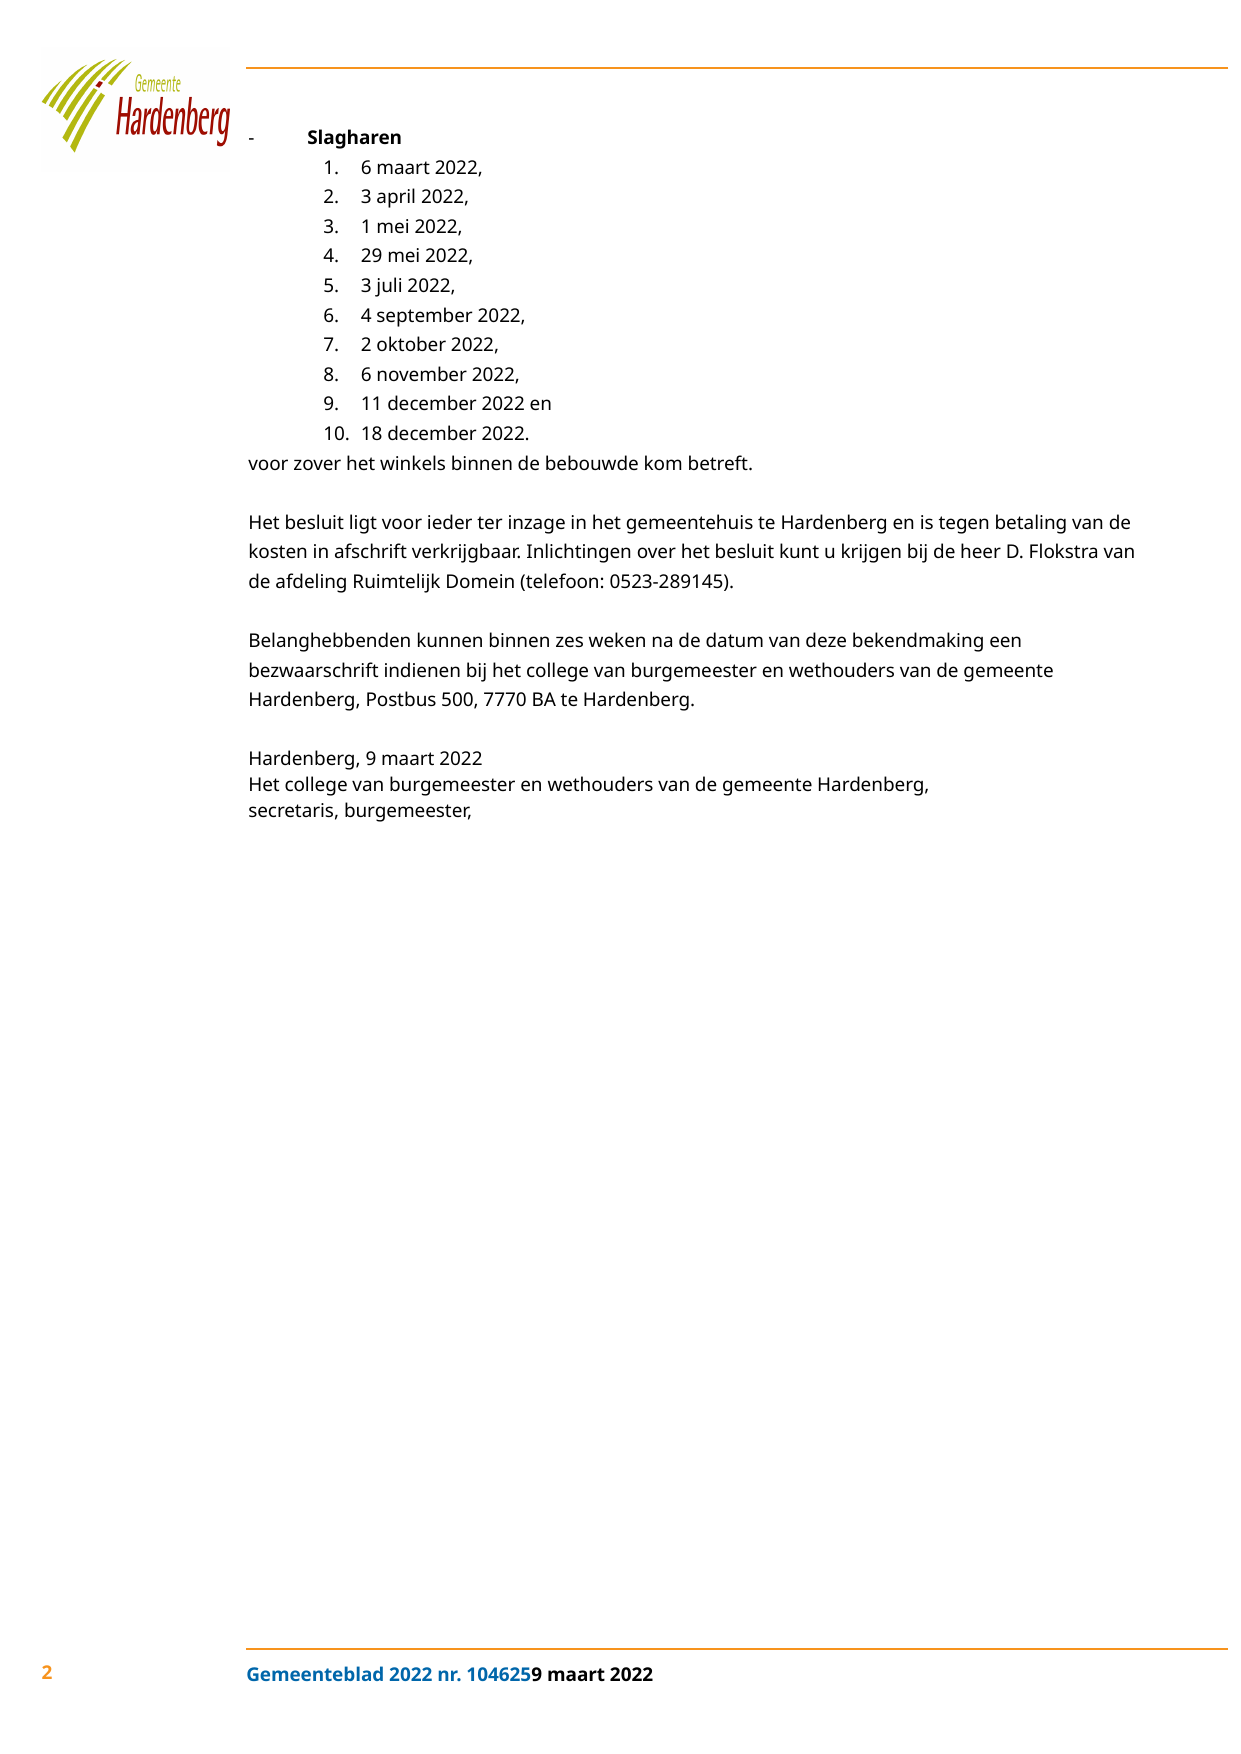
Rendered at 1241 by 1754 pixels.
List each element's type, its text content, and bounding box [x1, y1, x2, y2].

list 3 juli 2022, [323, 272, 1152, 298]
list 18 december 2022. [323, 420, 1152, 446]
list 6 november 2022, [323, 361, 1152, 387]
list 4 september 2022, [323, 302, 1152, 328]
text Het college van burgemeester en wethouders van de gemeente Hardenberg, [248, 771, 1152, 797]
list 1 mei 2022, [323, 213, 1152, 239]
list 2 oktober 2022, [323, 331, 1152, 357]
picture [41, 47, 231, 172]
list Slagharen [248, 124, 1152, 150]
list 3 april 2022, [323, 183, 1152, 209]
text secretaris, burgemeester, [248, 797, 1152, 823]
text Belanghebbenden kunnen binnen zes weken na de datum van deze bekendmaking een bezwaarschrift indienen bij het college van burgemeester en wethouders van de gemeente Hardenberg, Postbus 500, 7770 BA te Hardenberg. [248, 627, 1152, 712]
text Hardenberg, 9 maart 2022 [248, 746, 1152, 771]
list 29 mei 2022, [323, 243, 1152, 268]
text Het besluit ligt voor ieder ter inzage in het gemeentehuis te Hardenberg en is tegen betaling van de kosten in afschrift verkrijgbaar. Inlichtingen over het besluit kunt u krijgen bij de heer D. Flokstra van de afdeling Ruimtelijk Domein (telefoon: 0523-289145). [248, 509, 1152, 594]
text voor zover het winkels binnen de bebouwde kom betreft. [248, 450, 1152, 476]
list 11 december 2022 en [323, 391, 1152, 416]
list 6 maart 2022, [323, 154, 1152, 180]
